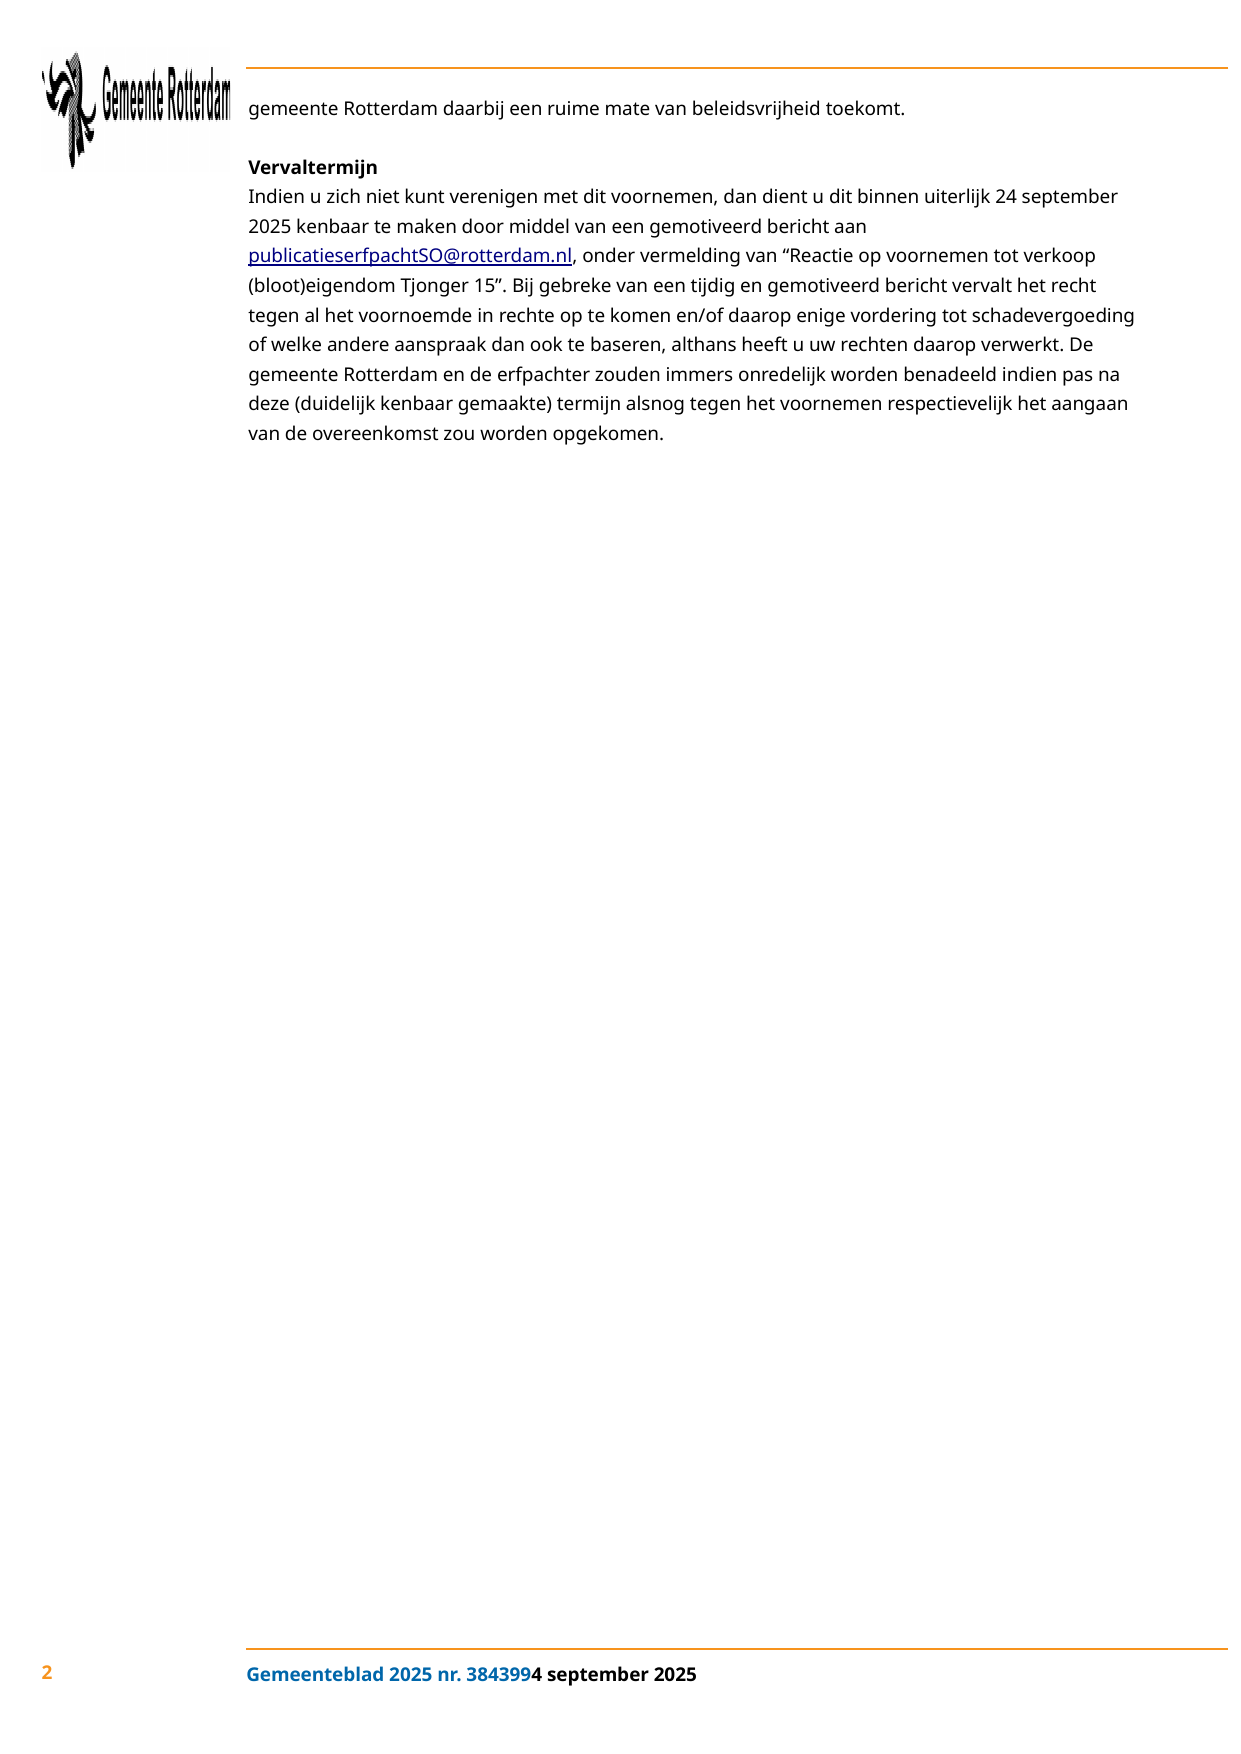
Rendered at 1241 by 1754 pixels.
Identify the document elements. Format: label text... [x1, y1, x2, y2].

text Vervaltermijn [248, 154, 1152, 180]
text gemeente Rotterdam daarbij een ruime mate van beleidsvrijheid toekomt. [248, 95, 1152, 121]
picture [41, 47, 231, 172]
text Indien u zich niet kunt verenigen met dit voornemen, dan dient u dit binnen uiterlijk 24 september 2025 kenbaar te maken door middel van een gemotiveerd bericht aan publicatieserfpachtSO@rotterdam.nl, onder vermelding van “Reactie op voornemen tot verkoop (bloot)eigendom Tjonger 15”. Bij gebreke van een tijdig en gemotiveerd bericht vervalt het recht tegen al het voornoemde in rechte op te komen en/of daarop enige vordering tot schadevergoeding of welke andere aanspraak dan ook te baseren, althans heeft u uw rechten daarop verwerkt. De gemeente Rotterdam en de erfpachter zouden immers onredelijk worden benadeeld indien pas na deze (duidelijk kenbaar gemaakte) termijn alsnog tegen het voornemen respectievelijk het aangaan van de overeenkomst zou worden opgekomen. [248, 183, 1152, 446]
